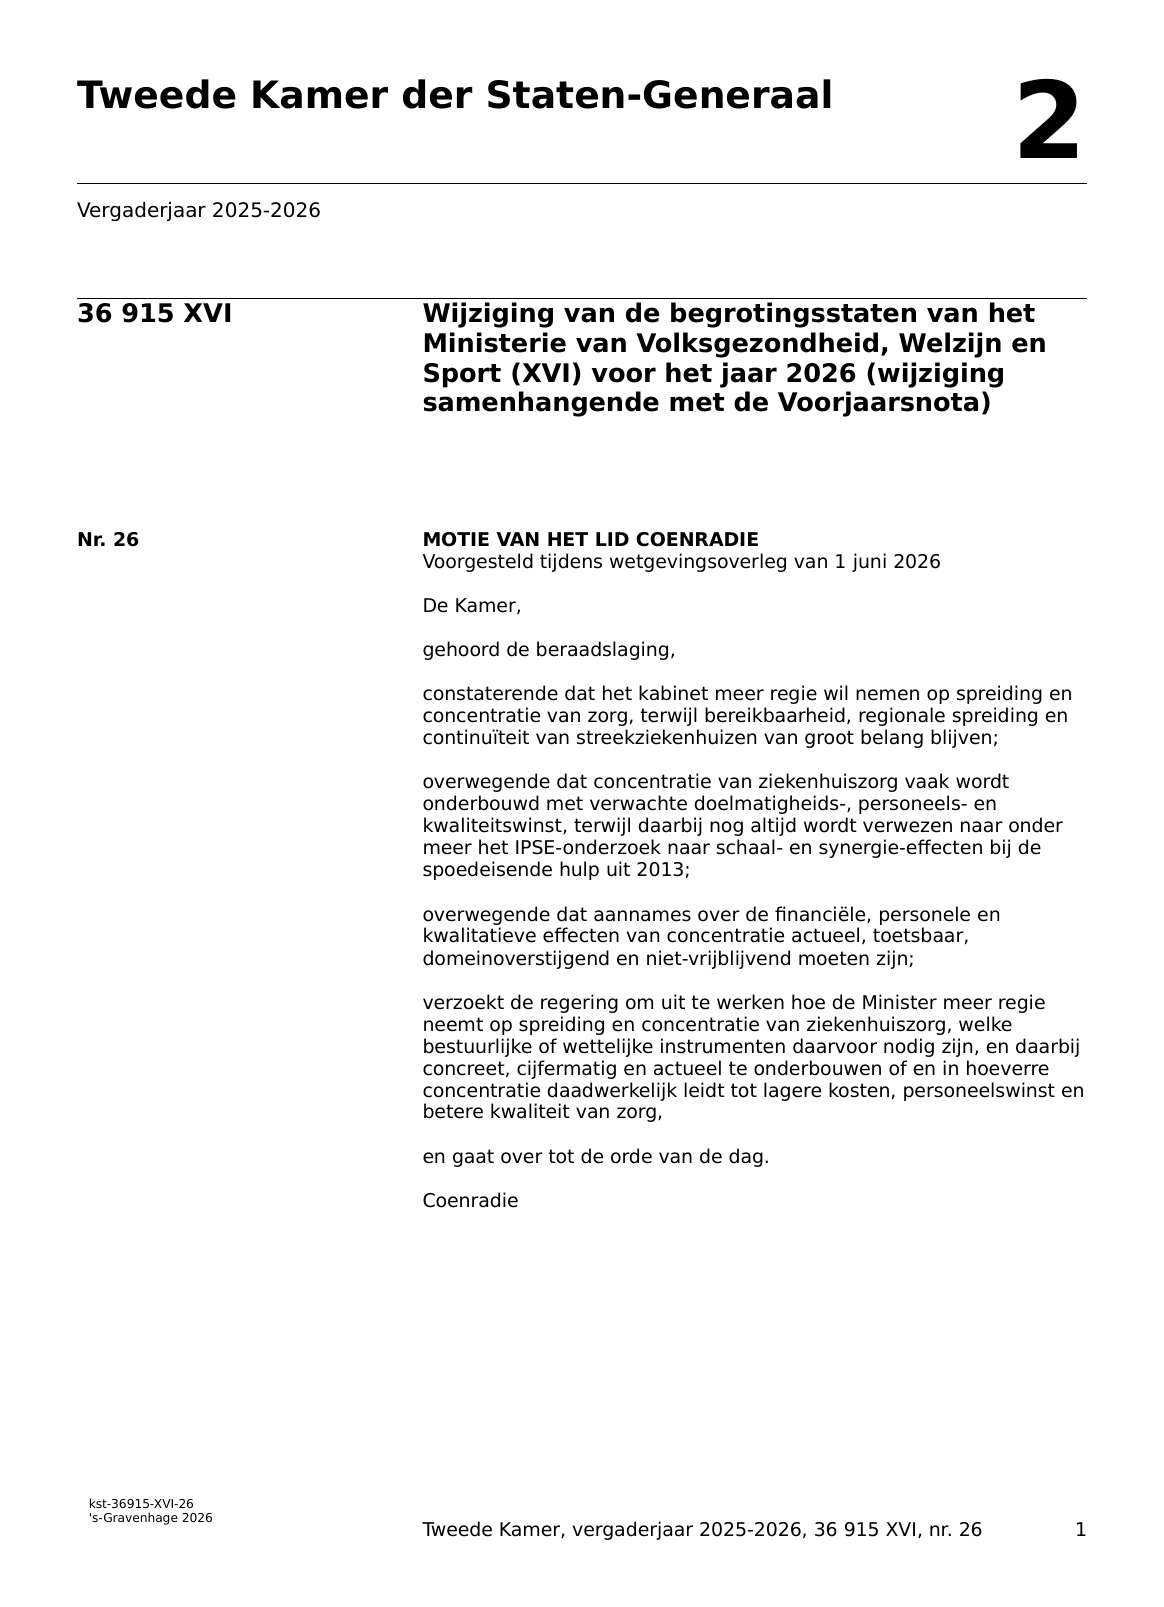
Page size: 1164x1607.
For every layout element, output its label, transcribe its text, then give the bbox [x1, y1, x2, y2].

text en gaat over tot de orde van de dag. [422, 1146, 1087, 1168]
table_cell Vergaderjaar 2025-2026 [77, 184, 1087, 298]
text gehoord de beraadslaging, [422, 639, 1087, 661]
table_header 2 [886, 59, 1087, 183]
subtitle Nr. 26 MOTIE VAN HET LID COENRADIE [77, 529, 1087, 551]
text 's-Gravenhage 2026 [88, 1511, 323, 1525]
text De Kamer, [422, 595, 1087, 617]
subtitle 36 915 XVI Wijziging van de begrotingsstaten van het Ministerie van Volksgezondheid, Welzijn en Sport (XVI) voor het jaar 2026 (wijziging samenhangende met de Voorjaarsnota) [77, 299, 1087, 418]
text kst-36915-XVI-26 [88, 1497, 323, 1511]
table_header Tweede Kamer der Staten-Generaal [77, 59, 886, 183]
text overwegende dat concentratie van ziekenhuiszorg vaak wordt onderbouwd met verwachte doelmatigheids-, personeels- en kwaliteitswinst, terwijl daarbij nog altijd wordt verwezen naar onder meer het IPSE-onderzoek naar schaal- en synergie-effecten bij de spoedeisende hulp uit 2013; [422, 771, 1087, 881]
text overwegende dat aannames over de financiële, personele en kwalitatieve effecten van concentratie actueel, toetsbaar, domeinoverstijgend en niet-vrijblijvend moeten zijn; [422, 903, 1087, 969]
text Coenradie [422, 1190, 1087, 1212]
text constaterende dat het kabinet meer regie wil nemen op spreiding en concentratie van zorg, terwijl bereikbaarheid, regionale spreiding en continuïteit van streekziekenhuizen van groot belang blijven; [422, 683, 1087, 749]
text verzoekt de regering om uit te werken hoe de Minister meer regie neemt op spreiding en concentratie van ziekenhuiszorg, welke bestuurlijke of wettelijke instrumenten daarvoor nodig zijn, en daarbij concreet, cijfermatig en actueel te onderbouwen of en in hoeverre concentratie daadwerkelijk leidt tot lagere kosten, personeelswinst en betere kwaliteit van zorg, [422, 992, 1087, 1123]
text Voorgesteld tijdens wetgevingsoverleg van 1 juni 2026 [422, 551, 1087, 573]
